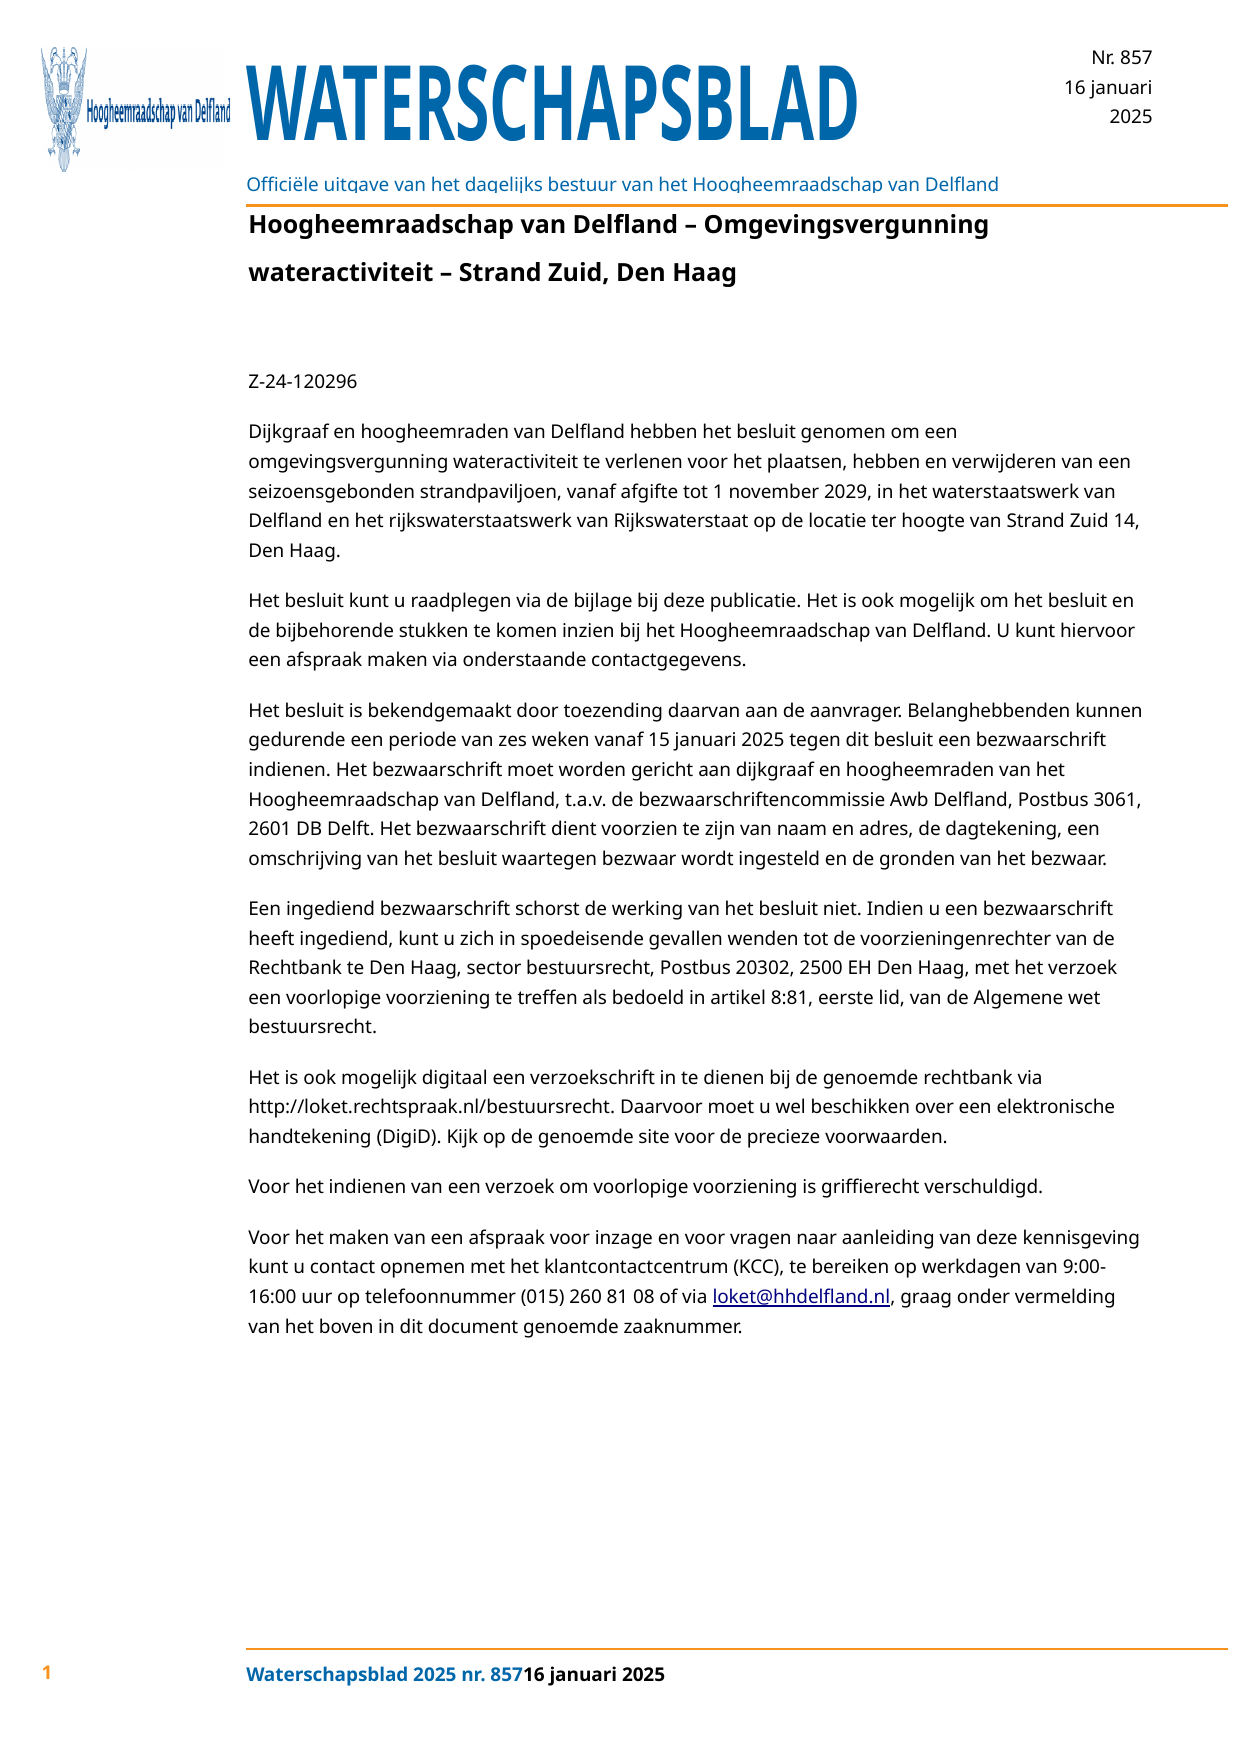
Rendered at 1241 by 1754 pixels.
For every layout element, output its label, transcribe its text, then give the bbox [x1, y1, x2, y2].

text Hoogheemraadschap van Delfland – Omgevingsvergunning wateractiviteit – Strand Zuid, Den Haag [248, 207, 1152, 288]
picture [41, 47, 231, 172]
text Voor het maken van een afspraak voor inzage en voor vragen naar aanleiding van deze kennisgeving kunt u contact opnemen met het klantcontactcentrum (KCC), te bereiken op werkdagen van 9:00-16:00 uur op telefoonnummer (015) 260 81 08 of via loket@hhdelfland.nl, graag onder vermelding van het boven in dit document genoemde zaaknummer. [248, 1224, 1152, 1339]
text Een ingediend bezwaarschrift schorst de werking van het besluit niet. Indien u een bezwaarschrift heeft ingediend, kunt u zich in spoedeisende gevallen wenden tot de voorzieningenrechter van de Rechtbank te Den Haag, sector bestuursrecht, Postbus 20302, 2500 EH Den Haag, met het verzoek een voorlopige voorziening te treffen als bedoeld in artikel 8:81, eerste lid, van de Algemene wet bestuursrecht. [248, 895, 1152, 1039]
text Het besluit is bekendgemaakt door toezending daarvan aan de aanvrager. Belanghebbenden kunnen gedurende een periode van zes weken vanaf 15 januari 2025 tegen dit besluit een bezwaarschrift indienen. Het bezwaarschrift moet worden gericht aan dijkgraaf en hoogheemraden van het Hoogheemraadschap van Delfland, t.a.v. de bezwaarschriftencommissie Awb Delfland, Postbus 3061, 2601 DB Delft. Het bezwaarschrift dient voorzien te zijn van naam en adres, de dagtekening, een omschrijving van het besluit waartegen bezwaar wordt ingesteld en de gronden van het bezwaar. [248, 697, 1152, 871]
text Voor het indienen van een verzoek om voorlopige voorziening is griffierecht verschuldigd. [248, 1174, 1152, 1199]
text Dijkgraaf en hoogheemraden van Delfland hebben het besluit genomen om een omgevingsvergunning wateractiviteit te verlenen voor het plaatsen, hebben en verwijderen van een seizoensgebonden strandpaviljoen, vanaf afgifte tot 1 november 2029, in het waterstaatswerk van Delfland en het rijkswaterstaatswerk van Rijkswaterstaat op de locatie ter hoogte van Strand Zuid 14, Den Haag. [248, 419, 1152, 563]
text Het besluit kunt u raadplegen via de bijlage bij deze publicatie. Het is ook mogelijk om het besluit en de bijbehorende stukken te komen inzien bij het Hoogheemraadschap van Delfland. U kunt hiervoor een afspraak maken via onderstaande contactgegevens. [248, 587, 1152, 672]
text Z-24-120296 [248, 368, 1152, 394]
text Het is ook mogelijk digitaal een verzoekschrift in te dienen bij de genoemde rechtbank via http://loket.rechtspraak.nl/bestuursrecht. Daarvoor moet u wel beschikken over een elektronische handtekening (DigiD). Kijk op de genoemde site voor de precieze voorwaarden. [248, 1064, 1152, 1149]
